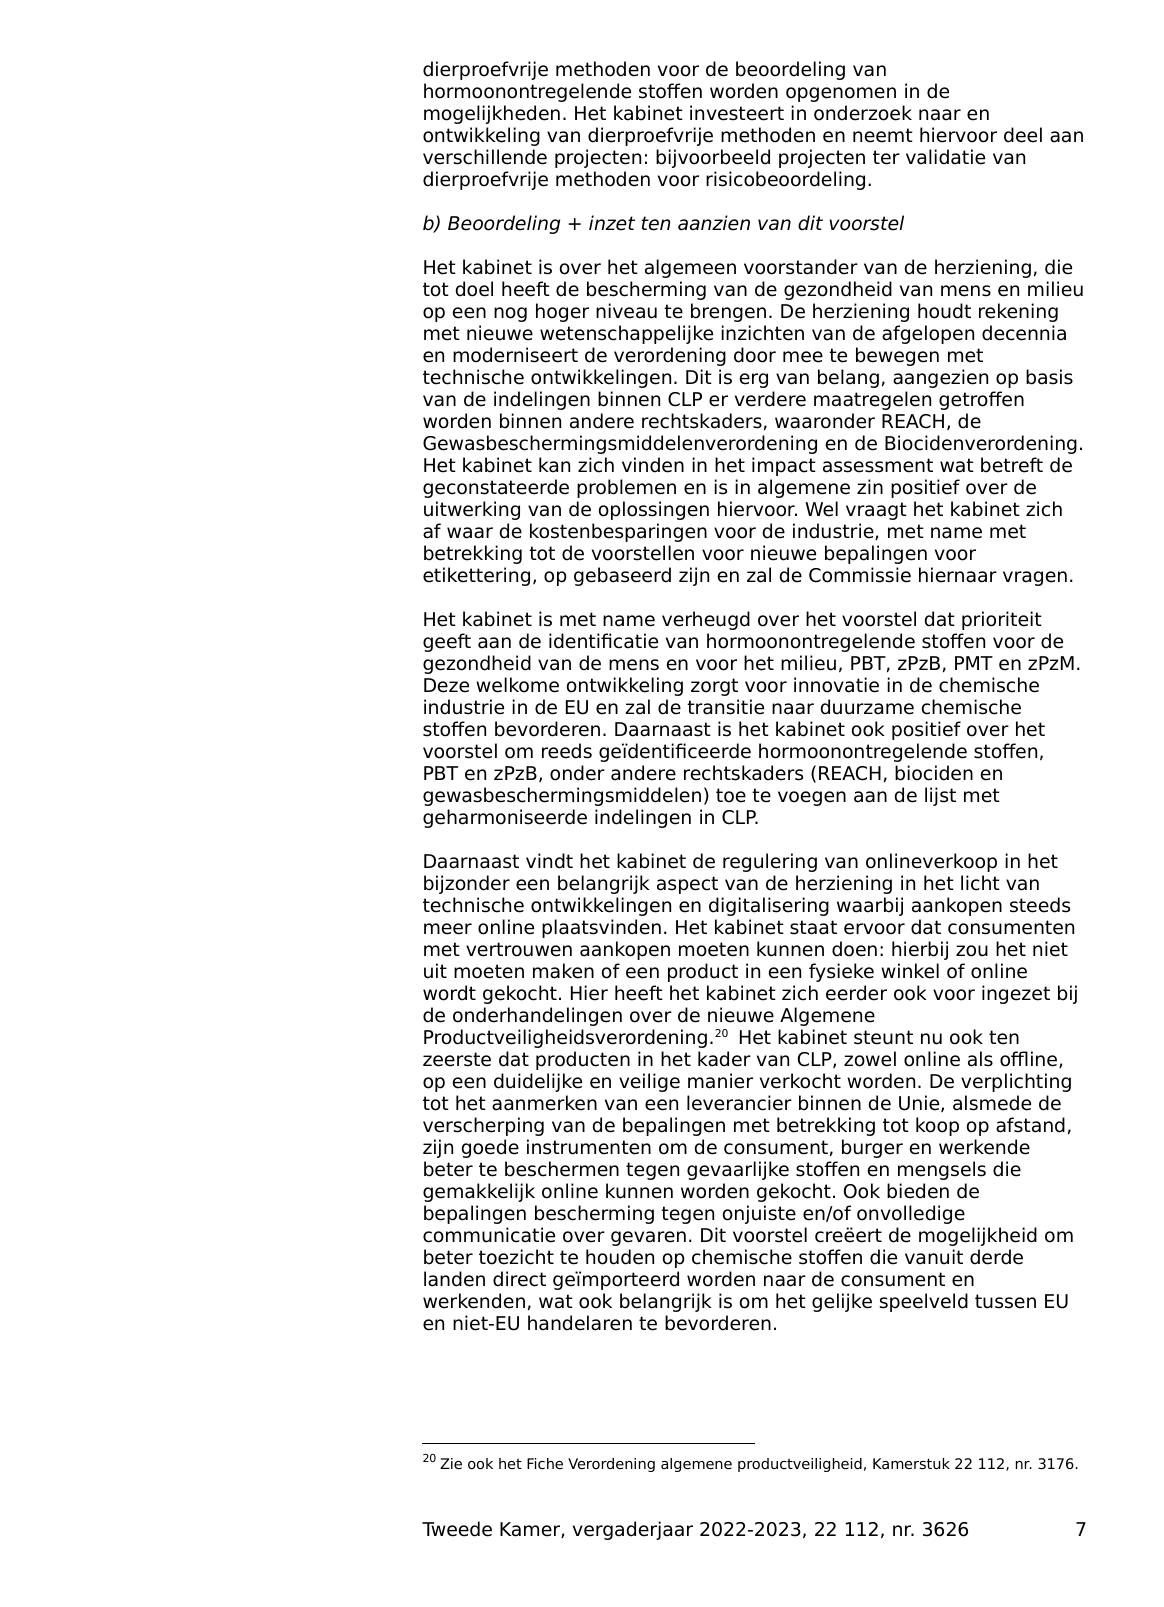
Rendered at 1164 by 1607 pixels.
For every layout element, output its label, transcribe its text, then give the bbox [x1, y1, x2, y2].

text Daarnaast vindt het kabinet de regulering van onlineverkoop in het bijzonder een belangrijk aspect van de herziening in het licht van technische ontwikkelingen en digitalisering waarbij aankopen steeds meer online plaatsvinden. Het kabinet staat ervoor dat consumenten met vertrouwen aankopen moeten kunnen doen: hierbij zou het niet uit moeten maken of een product in een fysieke winkel of online wordt gekocht. Hier heeft het kabinet zich eerder ook voor ingezet bij de onderhandelingen over de nieuwe Algemene Productveiligheidsverordening. Het kabinet steunt nu ook ten zeerste dat producten in het kader van CLP, zowel online als offline, op een duidelijke en veilige manier verkocht worden. De verplichting tot het aanmerken van een leverancier binnen de Unie, alsmede de verscherping van de bepalingen met betrekking tot koop op afstand, zijn goede instrumenten om de consument, burger en werkende beter te beschermen tegen gevaarlijke stoffen en mengsels die gemakkelijk online kunnen worden gekocht. Ook bieden de bepalingen bescherming tegen onjuiste en/of onvolledige communicatie over gevaren. Dit voorstel creëert de mogelijkheid om beter toezicht te houden op chemische stoffen die vanuit derde landen direct geïmporteerd worden naar de consument en werkenden, wat ook belangrijk is om het gelijke speelveld tussen EU en niet-EU handelaren te bevorderen. [422, 851, 1087, 1335]
text Het kabinet is met name verheugd over het voorstel dat prioriteit geeft aan de identificatie van hormoonontregelende stoffen voor de gezondheid van de mens en voor het milieu, PBT, zPzB, PMT en zPzM. Deze welkome ontwikkeling zorgt voor innovatie in de chemische industrie in de EU en zal de transitie naar duurzame chemische stoffen bevorderen. Daarnaast is het kabinet ook positief over het voorstel om reeds geïdentificeerde hormoonontregelende stoffen, PBT en zPzB, onder andere rechtskaders (REACH, biociden en gewasbeschermingsmiddelen) toe te voegen aan de lijst met geharmoniseerde indelingen in CLP. [422, 609, 1087, 829]
text Zie ook het Fiche Verordening algemene productveiligheid, Kamerstuk 22 112, nr. 3176. [422, 1452, 1087, 1474]
subtitle b) Beoordeling + inzet ten aanzien van dit voorstel [422, 213, 1087, 235]
text Het kabinet is over het algemeen voorstander van de herziening, die tot doel heeft de bescherming van de gezondheid van mens en milieu op een nog hoger niveau te brengen. De herziening houdt rekening met nieuwe wetenschappelijke inzichten van de afgelopen decennia en moderniseert de verordening door mee te bewegen met technische ontwikkelingen. Dit is erg van belang, aangezien op basis van de indelingen binnen CLP er verdere maatregelen getroffen worden binnen andere rechtskaders, waaronder REACH, de Gewasbeschermingsmiddelenverordening en de Biocidenverordening. Het kabinet kan zich vinden in het impact assessment wat betreft de geconstateerde problemen en is in algemene zin positief over de uitwerking van de oplossingen hiervoor. Wel vraagt het kabinet zich af waar de kostenbesparingen voor de industrie, met name met betrekking tot de voorstellen voor nieuwe bepalingen voor etikettering, op gebaseerd zijn en zal de Commissie hiernaar vragen. [422, 257, 1087, 587]
text dierproefvrije methoden voor de beoordeling van hormoonontregelende stoffen worden opgenomen in de mogelijkheden. Het kabinet investeert in onderzoek naar en ontwikkeling van dierproefvrije methoden en neemt hiervoor deel aan verschillende projecten: bijvoorbeeld projecten ter validatie van dierproefvrije methoden voor risicobeoordeling. [422, 59, 1087, 191]
